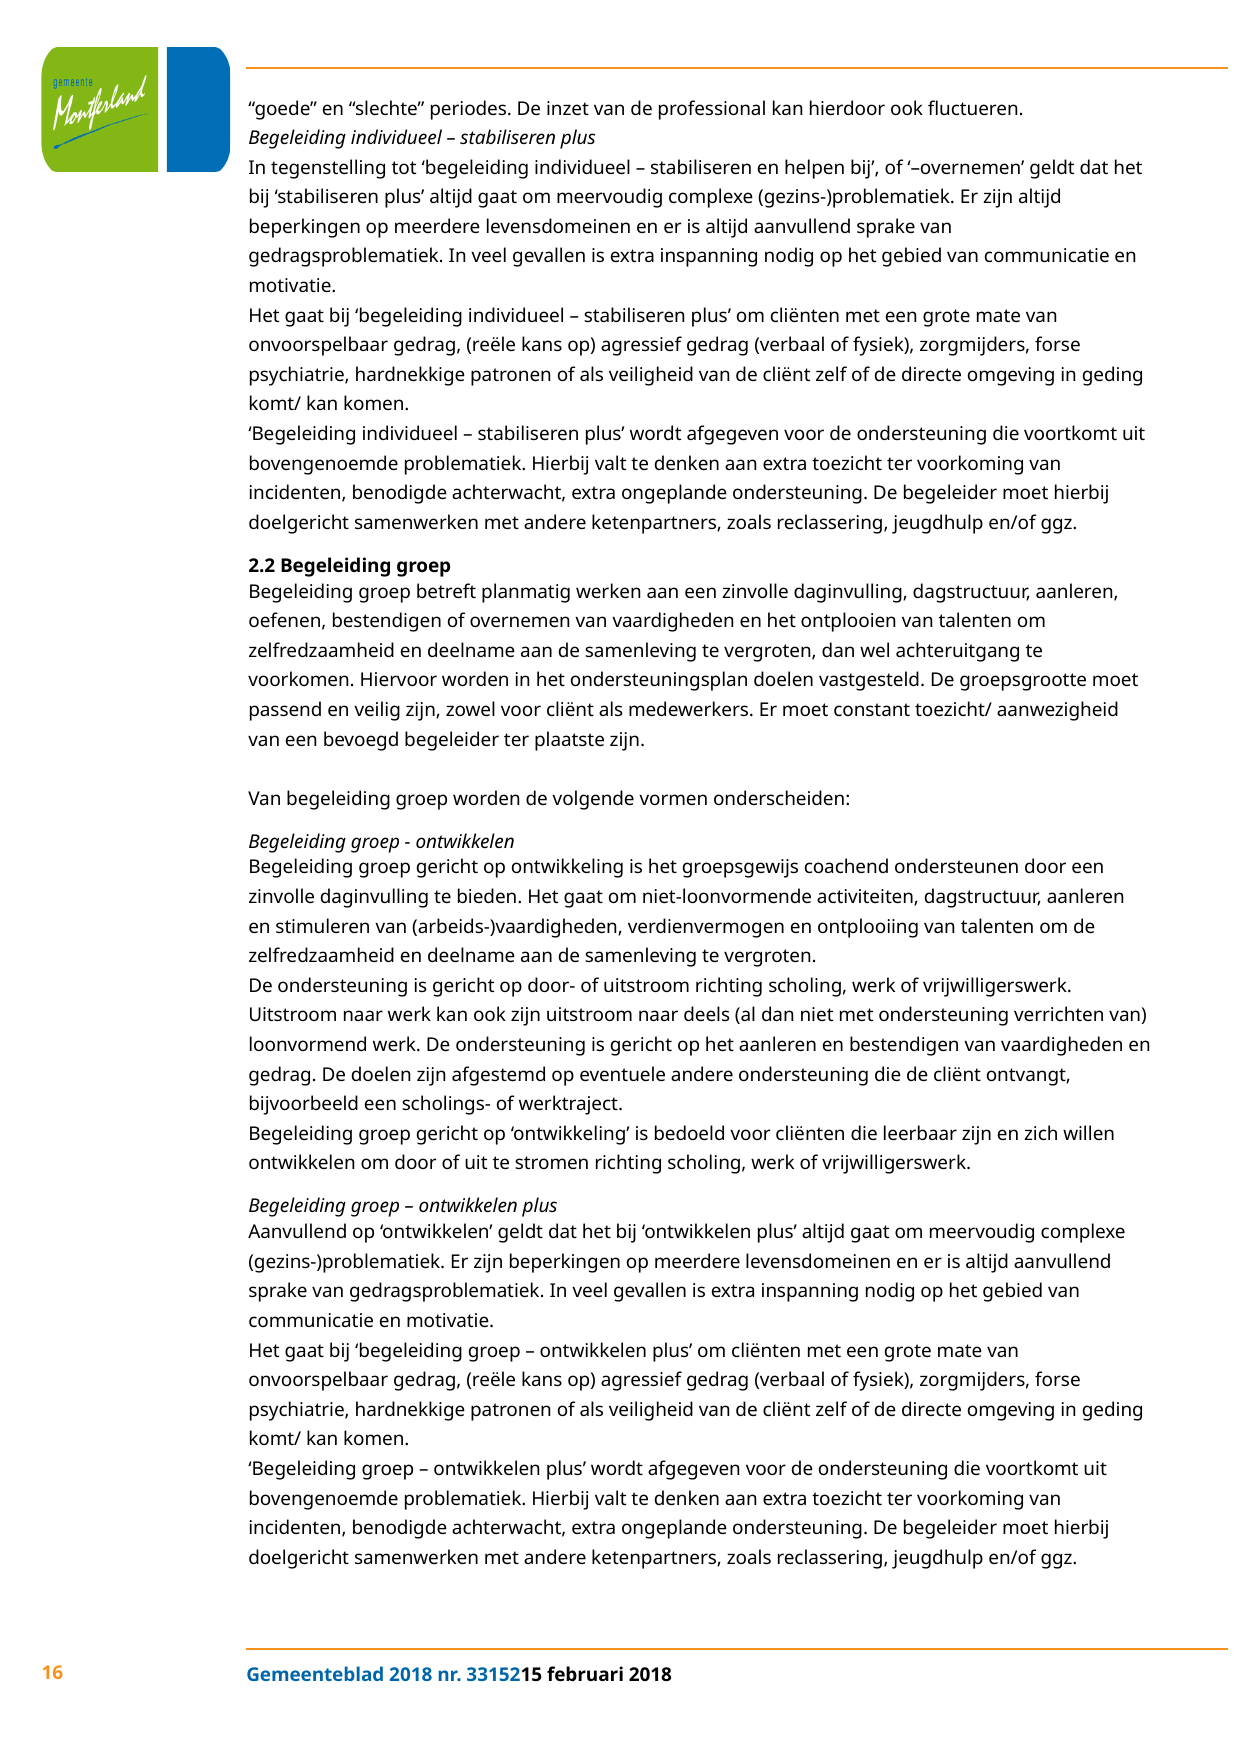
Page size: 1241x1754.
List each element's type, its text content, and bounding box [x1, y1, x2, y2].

text Begeleiding groep – ontwikkelen plus [248, 1193, 1152, 1218]
text 2.2 Begeleiding groep [248, 552, 1152, 578]
picture [41, 47, 231, 172]
text ‘Begeleiding individueel – stabiliseren plus’ wordt afgegeven voor de ondersteuning die voortkomt uit bovengenoemde problematiek. Hierbij valt te denken aan extra toezicht ter voorkoming van incidenten, benodigde achterwacht, extra ongeplande ondersteuning. De begeleider moet hierbij doelgericht samenwerken met andere ketenpartners, zoals reclassering, jeugdhulp en/of ggz. [248, 420, 1152, 535]
text Begeleiding groep gericht op ‘ontwikkeling’ is bedoeld voor cliënten die leerbaar zijn en zich willen ontwikkelen om door of uit te stromen richting scholing, werk of vrijwilligerswerk. [248, 1120, 1152, 1175]
text In tegenstelling tot ‘begeleiding individueel – stabiliseren en helpen bij’, of ‘–overnemen’ geldt dat het bij ‘stabiliseren plus’ altijd gaat om meervoudig complexe (gezins-)problematiek. Er zijn altijd beperkingen op meerdere levensdomeinen en er is altijd aanvullend sprake van gedragsproblematiek. In veel gevallen is extra inspanning nodig op het gebied van communicatie en motivatie. [248, 154, 1152, 298]
text Begeleiding individueel – stabiliseren plus [248, 124, 1152, 150]
text ‘Begeleiding groep – ontwikkelen plus’ wordt afgegeven voor de ondersteuning die voortkomt uit bovengenoemde problematiek. Hierbij valt te denken aan extra toezicht ter voorkoming van incidenten, benodigde achterwacht, extra ongeplande ondersteuning. De begeleider moet hierbij doelgericht samenwerken met andere ketenpartners, zoals reclassering, jeugdhulp en/of ggz. [248, 1455, 1152, 1569]
text Begeleiding groep betreft planmatig werken aan een zinvolle daginvulling, dagstructuur, aanleren, oefenen, bestendigen of overnemen van vaardigheden en het ontplooien van talenten om zelfredzaamheid en deelname aan de samenleving te vergroten, dan wel achteruitgang te voorkomen. Hiervoor worden in het ondersteuningsplan doelen vastgesteld. De groepsgrootte moet passend en veilig zijn, zowel voor cliënt als medewerkers. Er moet constant toezicht/ aanwezigheid van een bevoegd begeleider ter plaatste zijn. [248, 578, 1152, 751]
text Aanvullend op ‘ontwikkelen’ geldt dat het bij ‘ontwikkelen plus’ altijd gaat om meervoudig complexe (gezins-)problematiek. Er zijn beperkingen op meerdere levensdomeinen en er is altijd aanvullend sprake van gedragsproblematiek. In veel gevallen is extra inspanning nodig op het gebied van communicatie en motivatie. [248, 1218, 1152, 1333]
text Begeleiding groep gericht op ontwikkeling is het groepsgewijs coachend ondersteunen door een zinvolle daginvulling te bieden. Het gaat om niet-loonvormende activiteiten, dagstructuur, aanleren en stimuleren van (arbeids-)vaardigheden, verdienvermogen en ontplooiing van talenten om de zelfredzaamheid en deelname aan de samenleving te vergroten. [248, 854, 1152, 968]
text Van begeleiding groep worden de volgende vormen onderscheiden: [248, 785, 1152, 811]
text “goede” en “slechte” periodes. De inzet van de professional kan hierdoor ook fluctueren. [248, 95, 1152, 121]
text Het gaat bij ‘begeleiding individueel – stabiliseren plus’ om cliënten met een grote mate van onvoorspelbaar gedrag, (reële kans op) agressief gedrag (verbaal of fysiek), zorgmijders, forse psychiatrie, hardnekkige patronen of als veiligheid van de cliënt zelf of de directe omgeving in geding komt/ kan komen. [248, 302, 1152, 416]
text Het gaat bij ‘begeleiding groep – ontwikkelen plus’ om cliënten met een grote mate van onvoorspelbaar gedrag, (reële kans op) agressief gedrag (verbaal of fysiek), zorgmijders, forse psychiatrie, hardnekkige patronen of als veiligheid van de cliënt zelf of de directe omgeving in geding komt/ kan komen. [248, 1337, 1152, 1451]
text Begeleiding groep - ontwikkelen [248, 828, 1152, 854]
text De ondersteuning is gericht op door- of uitstroom richting scholing, werk of vrijwilligerswerk. Uitstroom naar werk kan ook zijn uitstroom naar deels (al dan niet met ondersteuning verrichten van) loonvormend werk. De ondersteuning is gericht op het aanleren en bestendigen van vaardigheden en gedrag. De doelen zijn afgestemd op eventuele andere ondersteuning die de cliënt ontvangt, bijvoorbeeld een scholings- of werktraject. [248, 972, 1152, 1116]
